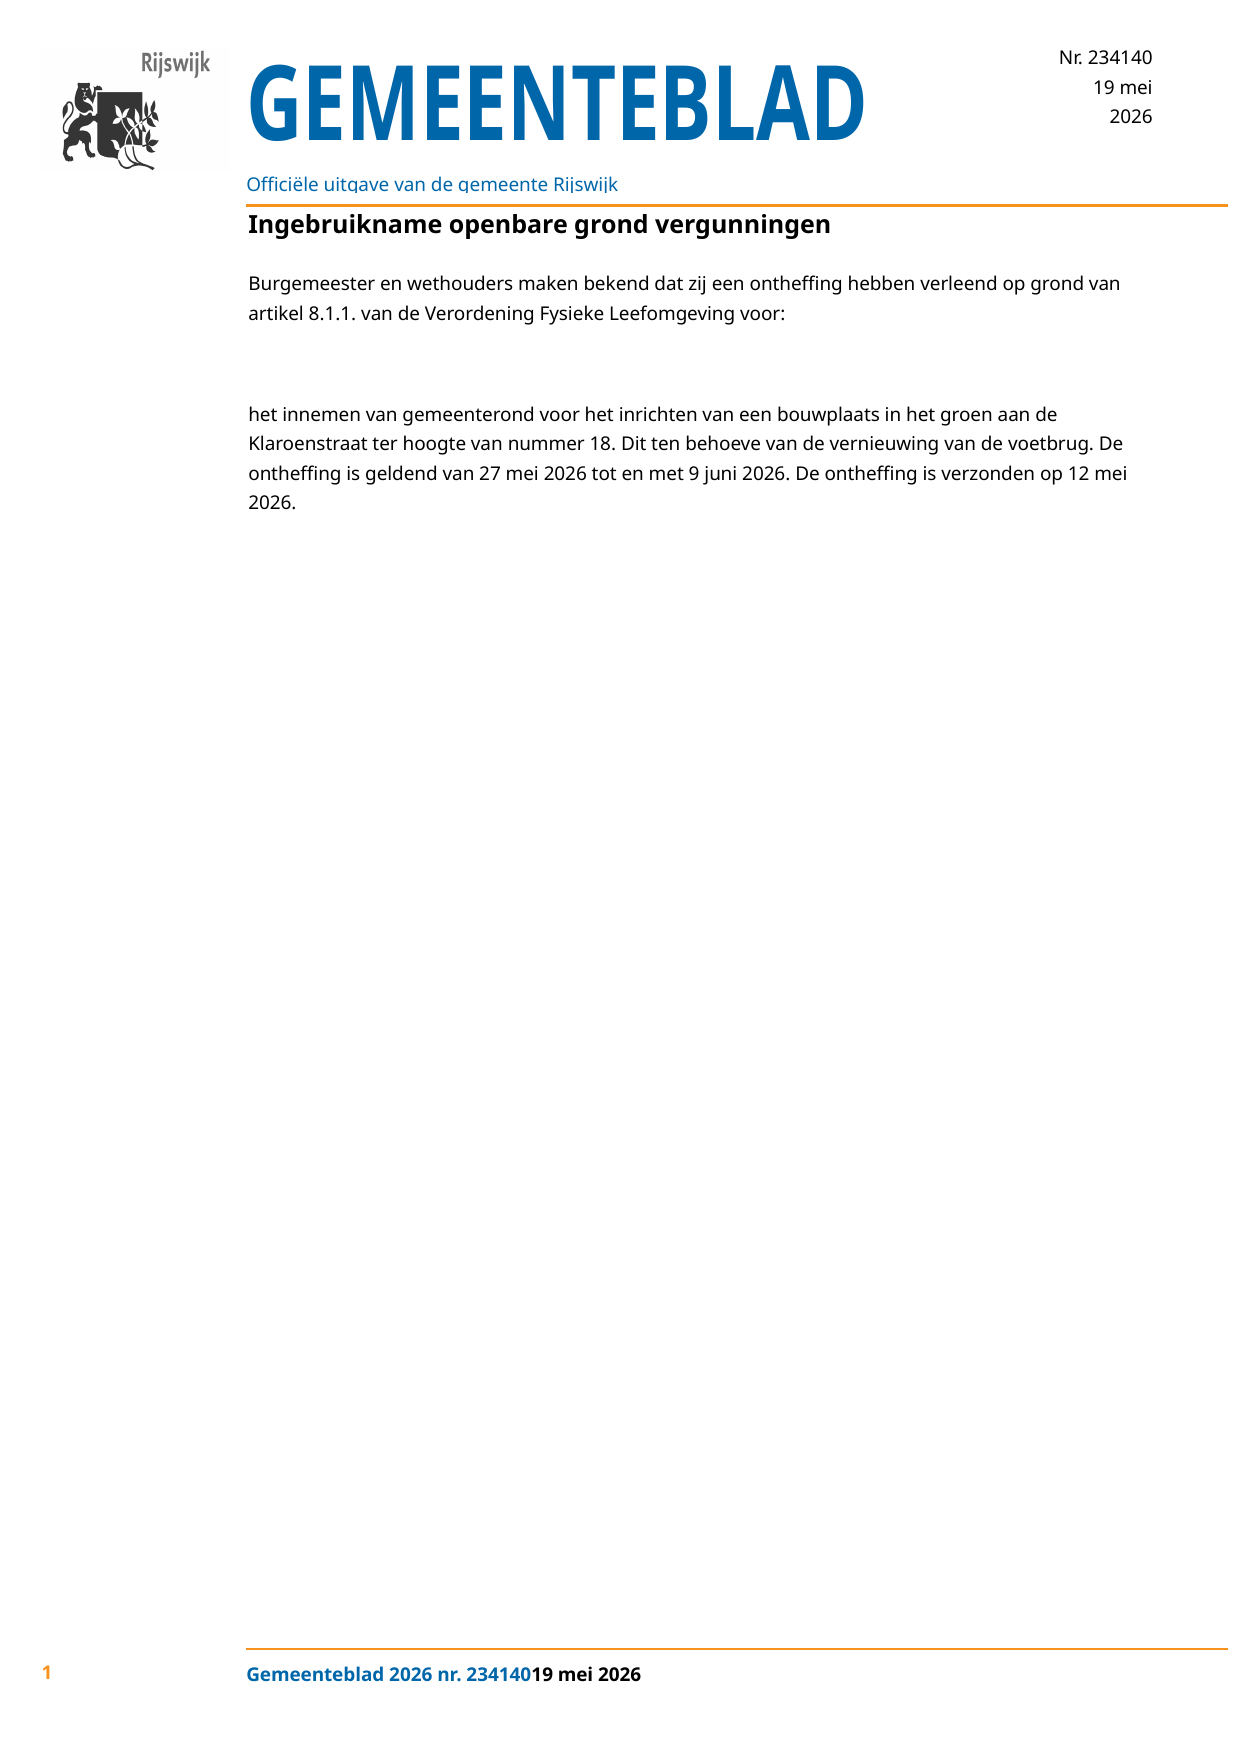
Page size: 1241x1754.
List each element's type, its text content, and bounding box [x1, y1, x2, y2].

text Burgemeester en wethouders maken bekend dat zij een ontheffing hebben verleend op grond van artikel 8.1.1. van de Verordening Fysieke Leefomgeving voor: [248, 270, 1152, 326]
text Ingebruikname openbare grond vergunningen [248, 207, 1152, 241]
picture [41, 47, 231, 172]
text het innemen van gemeenterond voor het inrichten van een bouwplaats in het groen aan de Klaroenstraat ter hoogte van nummer 18. Dit ten behoeve van de vernieuwing van de voetbrug. De ontheffing is geldend van 27 mei 2026 tot en met 9 juni 2026. De ontheffing is verzonden op 12 mei 2026. [248, 401, 1152, 515]
